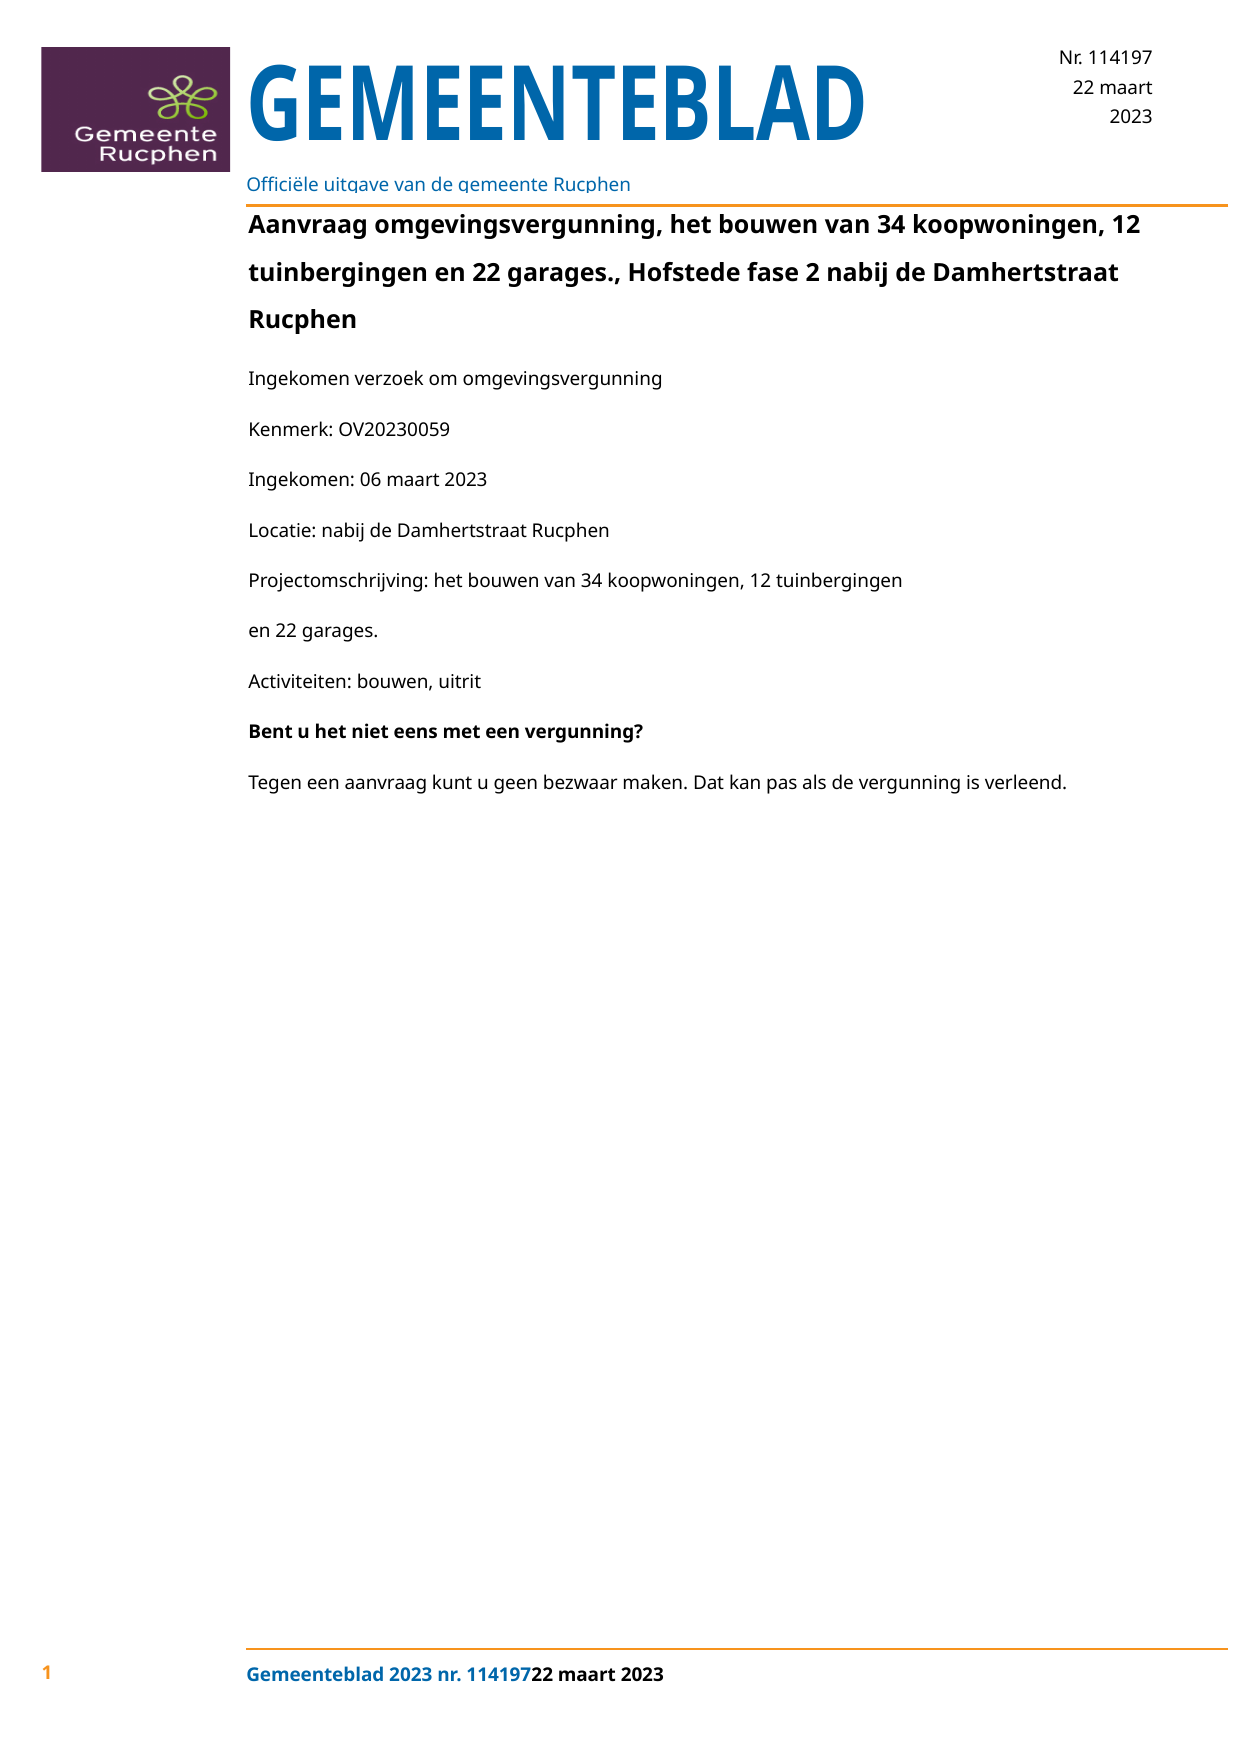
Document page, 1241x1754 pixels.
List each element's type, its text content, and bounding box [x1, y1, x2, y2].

picture [41, 47, 231, 172]
text Projectomschrijving: het bouwen van 34 koopwoningen, 12 tuinbergingen [248, 567, 1152, 593]
text Locatie: nabij de Damhertstraat Rucphen [248, 517, 1152, 542]
text Ingekomen verzoek om omgevingsvergunning [248, 366, 1152, 391]
text en 22 garages. [248, 618, 1152, 643]
text Bent u het niet eens met een vergunning? [248, 718, 1152, 744]
text Aanvraag omgevingsvergunning, het bouwen van 34 koopwoningen, 12 tuinbergingen en 22 garages., Hofstede fase 2 nabij de Damhertstraat Rucphen [248, 207, 1152, 336]
text Tegen een aanvraag kunt u geen bezwaar maken. Dat kan pas als de vergunning is verleend. [248, 769, 1152, 794]
text Ingekomen: 06 maart 2023 [248, 466, 1152, 492]
text Kenmerk: OV20230059 [248, 416, 1152, 442]
text Activiteiten: bouwen, uitrit [248, 668, 1152, 694]
